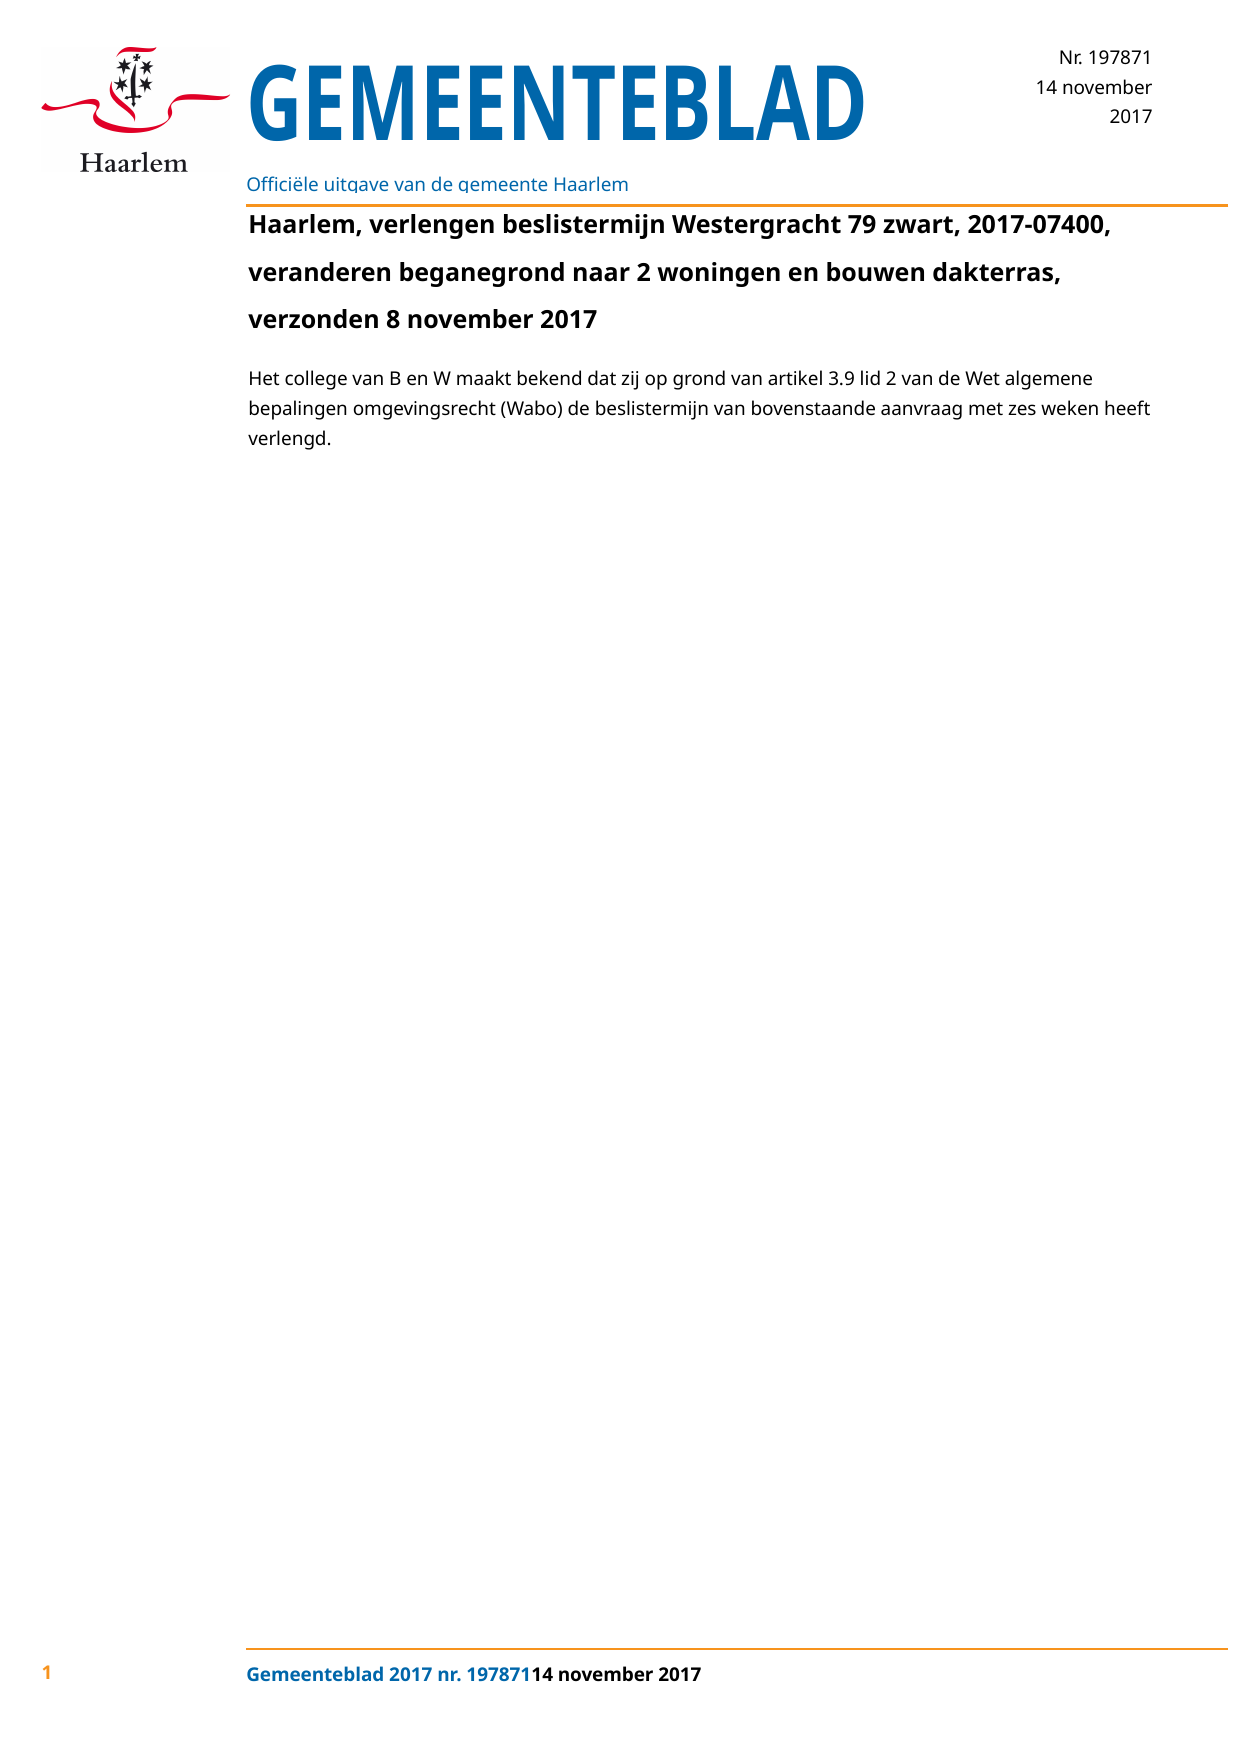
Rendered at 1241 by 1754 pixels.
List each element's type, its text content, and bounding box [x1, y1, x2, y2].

text Het college van B en W maakt bekend dat zij op grond van artikel 3.9 lid 2 van de Wet algemene bepalingen omgevingsrecht (Wabo) de beslistermijn van bovenstaande aanvraag met zes weken heeft verlengd. [248, 366, 1152, 450]
picture [41, 47, 231, 172]
text Haarlem, verlengen beslistermijn Westergracht 79 zwart, 2017-07400, veranderen beganegrond naar 2 woningen en bouwen dakterras, verzonden 8 november 2017 [248, 207, 1152, 336]
